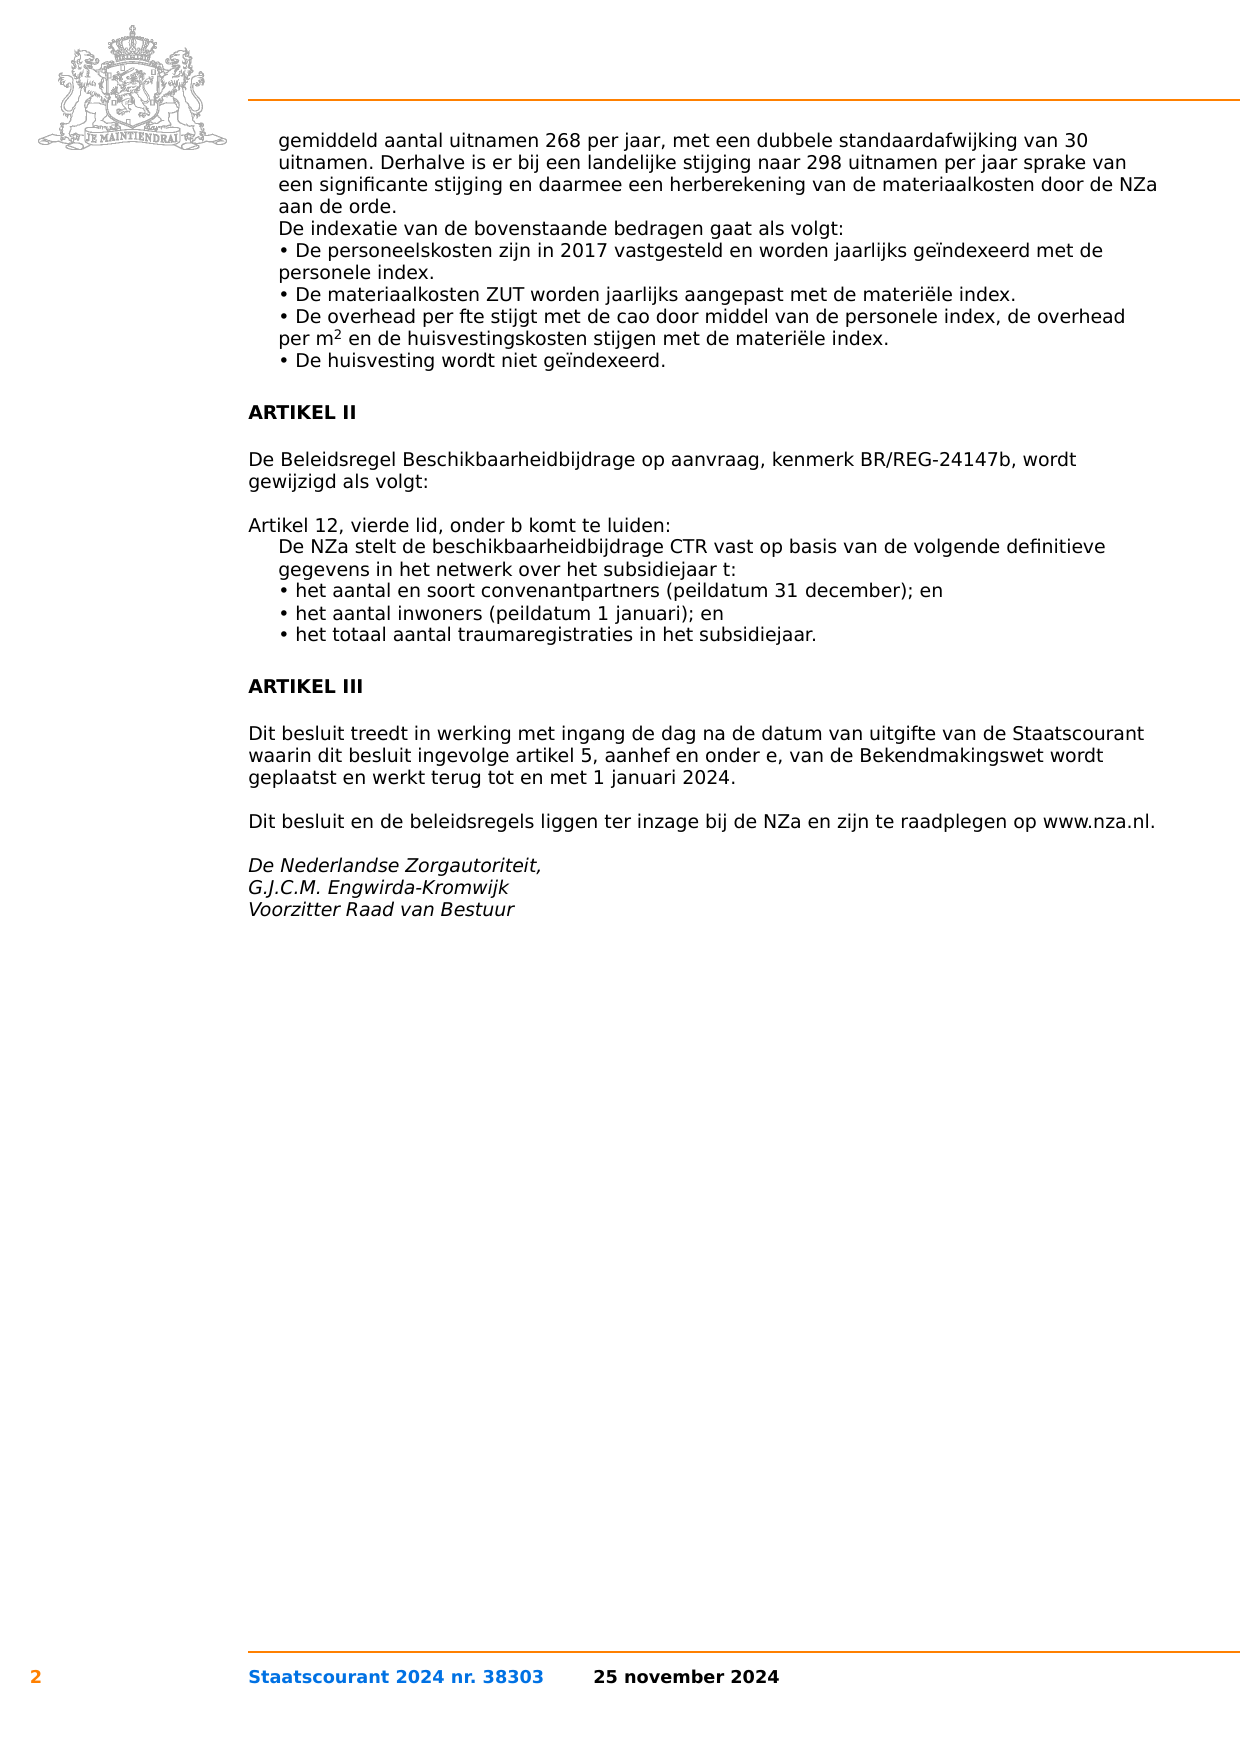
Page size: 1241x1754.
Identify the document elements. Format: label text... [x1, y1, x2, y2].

text • De personeelskosten zijn in 2017 vastgesteld en worden jaarlijks geïndexeerd met de personele index. [278, 240, 1163, 284]
subtitle ARTIKEL III [248, 676, 1163, 698]
text • het aantal inwoners (peildatum 1 januari); en [278, 602, 1163, 624]
text • De materiaalkosten ZUT worden jaarlijks aangepast met de materiële index. [278, 284, 1163, 306]
text De NZa stelt de beschikbaarheidbijdrage CTR vast op basis van de volgende definitieve gegevens in het netwerk over het subsidiejaar t: [278, 536, 1163, 580]
text • het aantal en soort convenantpartners (peildatum 31 december); en [278, 580, 1163, 602]
text Artikel 12, vierde lid, onder b komt te luiden: [248, 514, 1163, 536]
text gemiddeld aantal uitnamen 268 per jaar, met een dubbele standaardafwijking van 30 uitnamen. Derhalve is er bij een landelijke stijging naar 298 uitnamen per jaar sprake van een significante stijging en daarmee een herberekening van de materiaalkosten door de NZa aan de orde. [278, 130, 1163, 218]
text Dit besluit en de beleidsregels liggen ter inzage bij de NZa en zijn te raadplegen op www.nza.nl. [248, 811, 1163, 833]
text • De huisvesting wordt niet geïndexeerd. [278, 350, 1163, 372]
subtitle ARTIKEL II [248, 402, 1163, 424]
text • De overhead per fte stijgt met de cao door middel van de personele index, de overhead per m2 en de huisvestingskosten stijgen met de materiële index. [278, 306, 1163, 350]
text De Beleidsregel Beschikbaarheidbijdrage op aanvraag, kenmerk BR/REG-24147b, wordt gewijzigd als volgt: [248, 449, 1163, 493]
text Dit besluit treedt in werking met ingang de dag na de datum van uitgifte van de Staatscourant waarin dit besluit ingevolge artikel 5, aanhef en onder e, van de Bekendmakingswet wordt geplaatst en werkt terug tot en met 1 januari 2024. [248, 723, 1163, 789]
picture [38, 25, 227, 150]
text De Nederlandse Zorgautoriteit, G.J.C.M. Engwirda-Kromwijk Voorzitter Raad van Bestuur [248, 855, 1163, 921]
text • het totaal aantal traumaregistraties in het subsidiejaar. [278, 624, 1163, 646]
text De indexatie van de bovenstaande bedragen gaat als volgt: [278, 218, 1163, 240]
